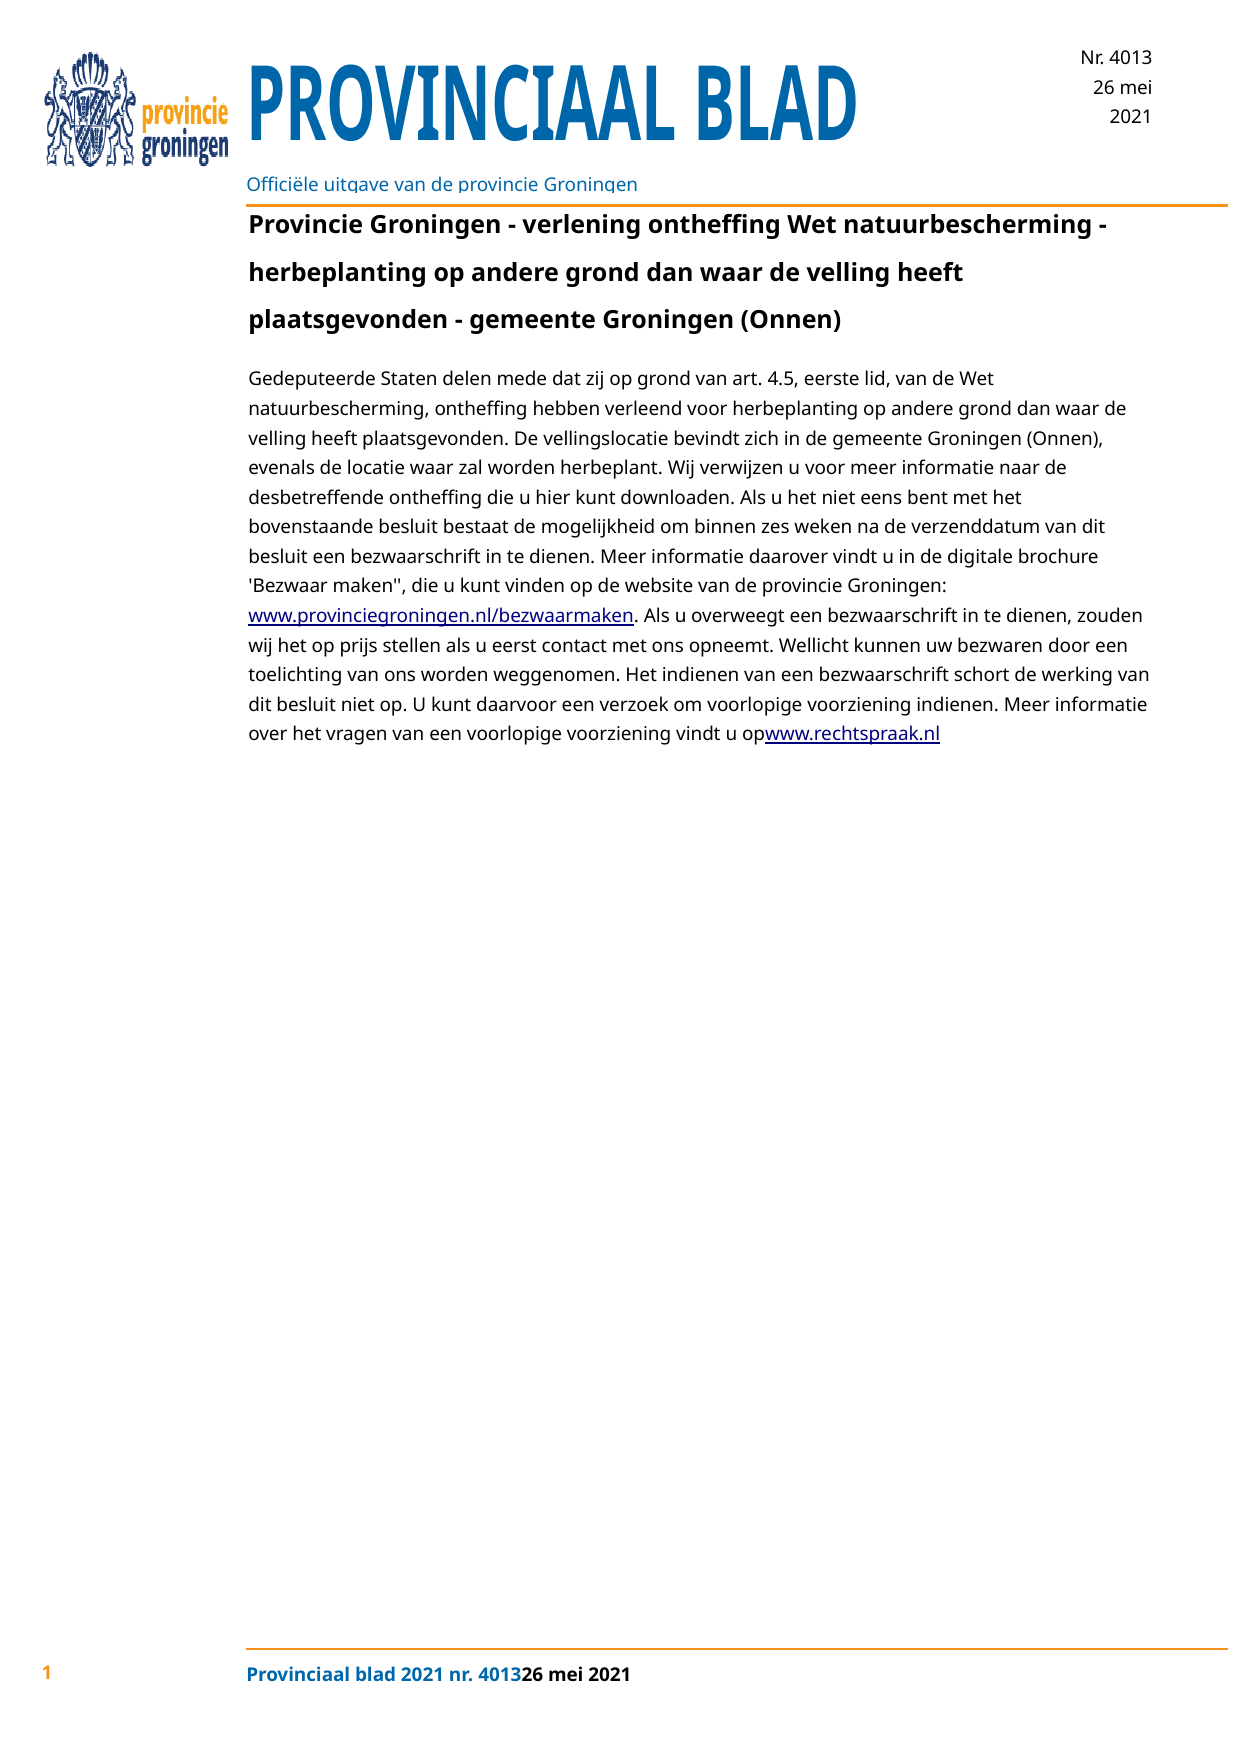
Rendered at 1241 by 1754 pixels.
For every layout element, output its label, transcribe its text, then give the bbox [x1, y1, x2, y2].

text Provincie Groningen - verlening ontheffing Wet natuurbescherming - herbeplanting op andere grond dan waar de velling heeft plaatsgevonden - gemeente Groningen (Onnen) [248, 207, 1152, 336]
picture [41, 47, 231, 172]
text Gedeputeerde Staten delen mede dat zij op grond van art. 4.5, eerste lid, van de Wet natuurbescherming, ontheffing hebben verleend voor herbeplanting op andere grond dan waar de velling heeft plaatsgevonden. De vellingslocatie bevindt zich in de gemeente Groningen (Onnen), evenals de locatie waar zal worden herbeplant. Wij verwijzen u voor meer informatie naar de desbetreffende ontheffing die u hier kunt downloaden. Als u het niet eens bent met het bovenstaande besluit bestaat de mogelijkheid om binnen zes weken na de verzenddatum van dit besluit een bezwaarschrift in te dienen. Meer informatie daarover vindt u in de digitale brochure 'Bezwaar maken'', die u kunt vinden op de website van de provincie Groningen: www.provinciegroningen.nl/bezwaarmaken. Als u overweegt een bezwaarschrift in te dienen, zouden wij het op prijs stellen als u eerst contact met ons opneemt. Wellicht kunnen uw bezwaren door een toelichting van ons worden weggenomen. Het indienen van een bezwaarschrift schort de werking van dit besluit niet op. U kunt daarvoor een verzoek om voorlopige voorziening indienen. Meer informatie over het vragen van een voorlopige voorziening vindt u opwww.rechtspraak.nl [248, 366, 1152, 746]
